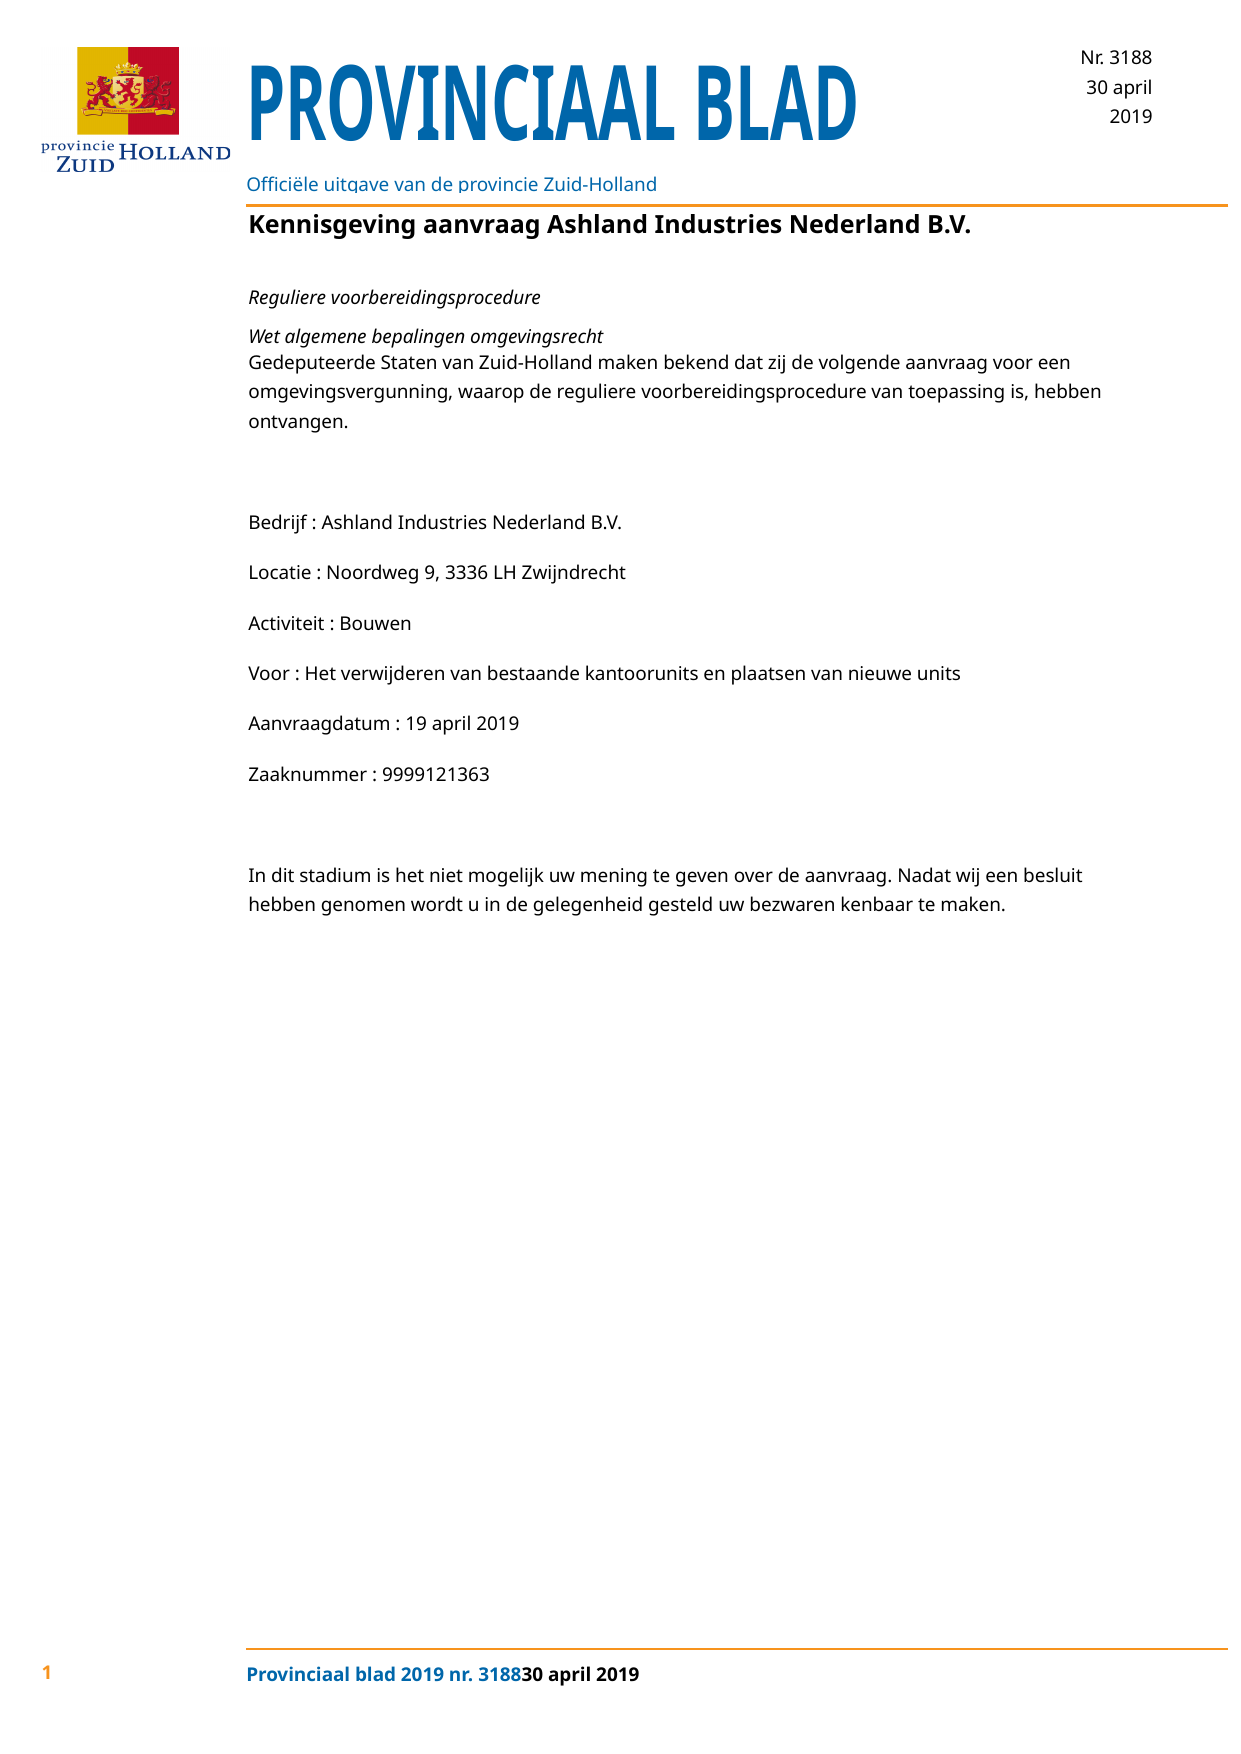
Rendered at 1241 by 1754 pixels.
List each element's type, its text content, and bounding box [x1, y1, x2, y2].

text Aanvraagdatum : 19 april 2019 [248, 711, 1152, 736]
text Gedeputeerde Staten van Zuid-Holland maken bekend dat zij de volgende aanvraag voor een omgevingsvergunning, waarop de reguliere voorbereidingsprocedure van toepassing is, hebben ontvangen. [248, 349, 1152, 434]
text Reguliere voorbereidingsprocedure [248, 284, 1152, 309]
text Voor : Het verwijderen van bestaande kantoorunits en plaatsen van nieuwe units [248, 660, 1152, 686]
text Kennisgeving aanvraag Ashland Industries Nederland B.V. [248, 207, 1152, 241]
text In dit stadium is het niet mogelijk uw mening te geven over de aanvraag. Nadat wij een besluit hebben genomen wordt u in de gelegenheid gesteld uw bezwaren kenbaar te maken. [248, 862, 1152, 917]
text Activiteit : Bouwen [248, 610, 1152, 635]
text Bedrijf : Ashland Industries Nederland B.V. [248, 509, 1152, 534]
picture [41, 47, 231, 172]
text Locatie : Noordweg 9, 3336 LH Zwijndrecht [248, 559, 1152, 585]
text Zaaknummer : 9999121363 [248, 761, 1152, 787]
text Wet algemene bepalingen omgevingsrecht [248, 323, 1152, 349]
